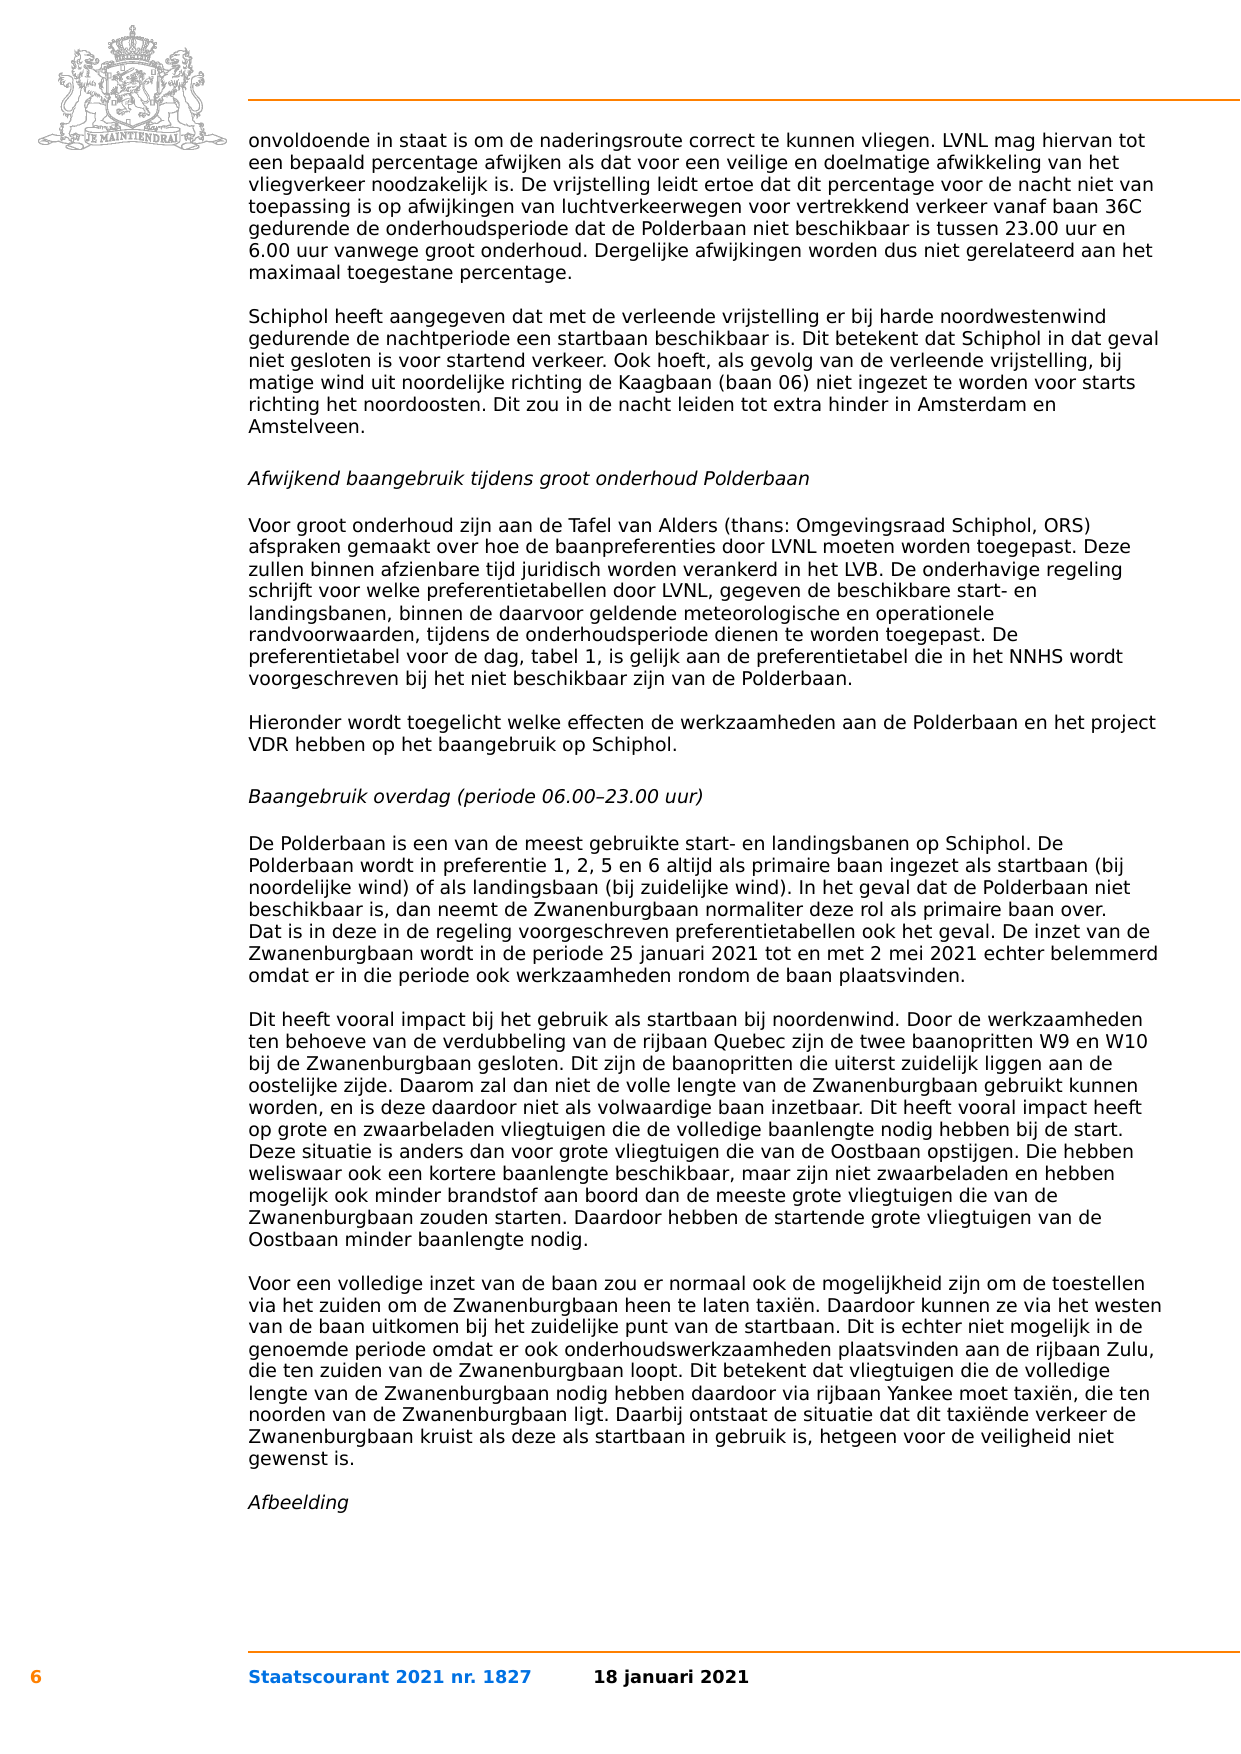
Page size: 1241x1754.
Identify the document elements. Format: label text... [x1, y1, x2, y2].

text Dit heeft vooral impact bij het gebruik als startbaan bij noordenwind. Door de werkzaamheden ten behoeve van de verdubbeling van de rijbaan Quebec zijn de twee baanopritten W9 en W10 bij de Zwanenburgbaan gesloten. Dit zijn de baanopritten die uiterst zuidelijk liggen aan de oostelijke zijde. Daarom zal dan niet de volle lengte van de Zwanenburgbaan gebruikt kunnen worden, en is deze daardoor niet als volwaardige baan inzetbaar. Dit heeft vooral impact heeft op grote en zwaarbeladen vliegtuigen die de volledige baanlengte nodig hebben bij de start. Deze situatie is anders dan voor grote vliegtuigen die van de Oostbaan opstijgen. Die hebben weliswaar ook een kortere baanlengte beschikbaar, maar zijn niet zwaarbeladen en hebben mogelijk ook minder brandstof aan boord dan de meeste grote vliegtuigen die van de Zwanenburgbaan zouden starten. Daardoor hebben de startende grote vliegtuigen van de Oostbaan minder baanlengte nodig. [248, 1009, 1163, 1251]
text Voor een volledige inzet van de baan zou er normaal ook de mogelijkheid zijn om de toestellen via het zuiden om de Zwanenburgbaan heen te laten taxiën. Daardoor kunnen ze via het westen van de baan uitkomen bij het zuidelijke punt van de startbaan. Dit is echter niet mogelijk in de genoemde periode omdat er ook onderhoudswerkzaamheden plaatsvinden aan de rijbaan Zulu, die ten zuiden van de Zwanenburgbaan loopt. Dit betekent dat vliegtuigen die de volledige lengte van de Zwanenburgbaan nodig hebben daardoor via rijbaan Yankee moet taxiën, die ten noorden van de Zwanenburgbaan ligt. Daarbij ontstaat de situatie dat dit taxiënde verkeer de Zwanenburgbaan kruist als deze als startbaan in gebruik is, hetgeen voor de veiligheid niet gewenst is. [248, 1272, 1163, 1470]
text De Polderbaan is een van de meest gebruikte start- en landingsbanen op Schiphol. De Polderbaan wordt in preferentie 1, 2, 5 en 6 altijd als primaire baan ingezet als startbaan (bij noordelijke wind) of als landingsbaan (bij zuidelijke wind). In het geval dat de Polderbaan niet beschikbaar is, dan neemt de Zwanenburgbaan normaliter deze rol als primaire baan over. [248, 833, 1163, 921]
text onvoldoende in staat is om de naderingsroute correct te kunnen vliegen. LVNL mag hiervan tot een bepaald percentage afwijken als dat voor een veilige en doelmatige afwikkeling van het vliegverkeer noodzakelijk is. De vrijstelling leidt ertoe dat dit percentage voor de nacht niet van toepassing is op afwijkingen van luchtverkeerwegen voor vertrekkend verkeer vanaf baan 36C gedurende de onderhoudsperiode dat de Polderbaan niet beschikbaar is tussen 23.00 uur en 6.00 uur vanwege groot onderhoud. Dergelijke afwijkingen worden dus niet gerelateerd aan het maximaal toegestane percentage. [248, 130, 1163, 284]
text Dat is in deze in de regeling voorgeschreven preferentietabellen ook het geval. De inzet van de Zwanenburgbaan wordt in de periode 25 januari 2021 tot en met 2 mei 2021 echter belemmerd omdat er in die periode ook werkzaamheden rondom de baan plaatsvinden. [248, 921, 1163, 987]
subtitle Baangebruik overdag (periode 06.00–23.00 uur) [248, 786, 1163, 808]
subtitle Afwijkend baangebruik tijdens groot onderhoud Polderbaan [248, 467, 1163, 489]
picture [38, 25, 227, 150]
text Hieronder wordt toegelicht welke effecten de werkzaamheden aan de Polderbaan en het project VDR hebben op het baangebruik op Schiphol. [248, 712, 1163, 756]
text Afbeelding [248, 1492, 1163, 1514]
text Schiphol heeft aangegeven dat met de verleende vrijstelling er bij harde noordwestenwind gedurende de nachtperiode een startbaan beschikbaar is. Dit betekent dat Schiphol in dat geval niet gesloten is voor startend verkeer. Ook hoeft, als gevolg van de verleende vrijstelling, bij matige wind uit noordelijke richting de Kaagbaan (baan 06) niet ingezet te worden voor starts richting het noordoosten. Dit zou in de nacht leiden tot extra hinder in Amsterdam en Amstelveen. [248, 306, 1163, 437]
text Voor groot onderhoud zijn aan de Tafel van Alders (thans: Omgevingsraad Schiphol, ORS) afspraken gemaakt over hoe de baanpreferenties door LVNL moeten worden toegepast. Deze zullen binnen afzienbare tijd juridisch worden verankerd in het LVB. De onderhavige regeling schrijft voor welke preferentietabellen door LVNL, gegeven de beschikbare start- en landingsbanen, binnen de daarvoor geldende meteorologische en operationele randvoorwaarden, tijdens de onderhoudsperiode dienen te worden toegepast. De preferentietabel voor de dag, tabel 1, is gelijk aan de preferentietabel die in het NNHS wordt voorgeschreven bij het niet beschikbaar zijn van de Polderbaan. [248, 514, 1163, 690]
